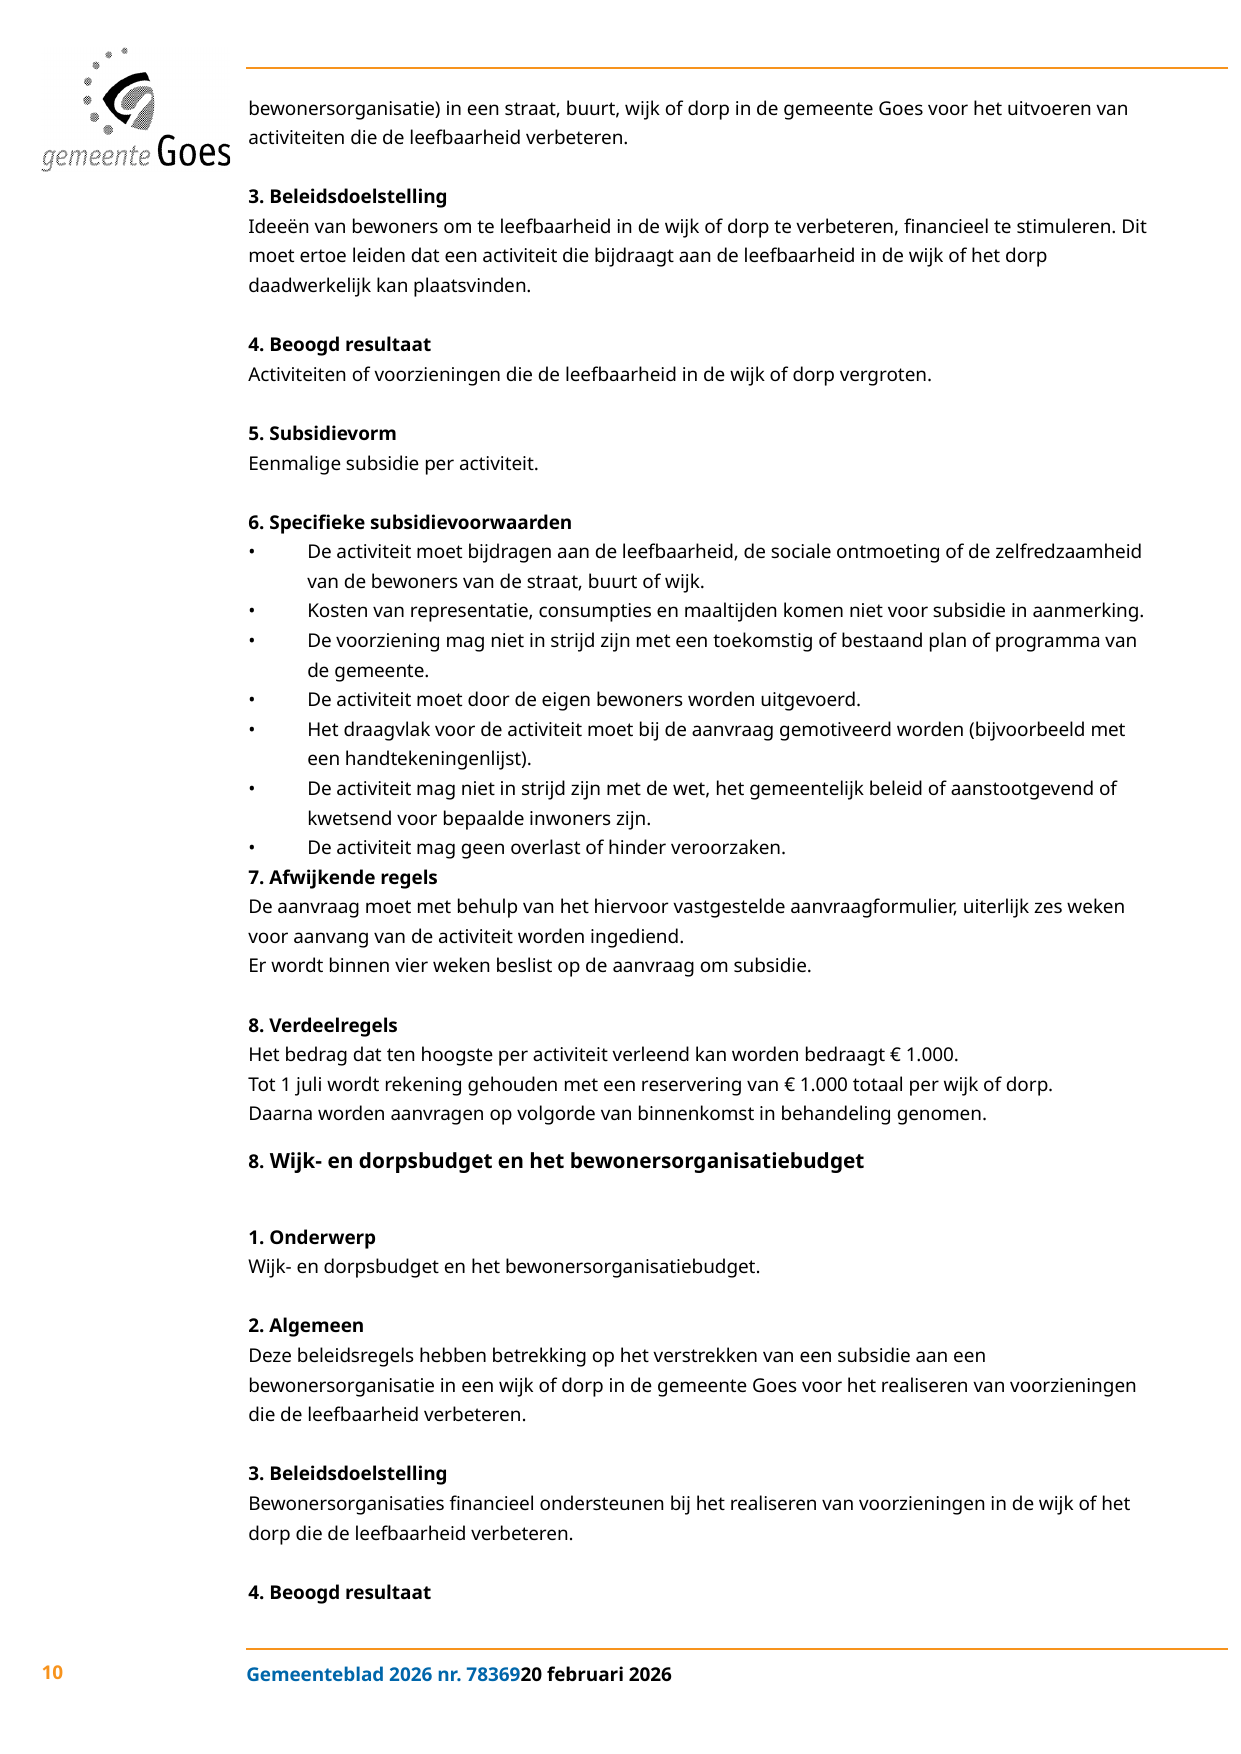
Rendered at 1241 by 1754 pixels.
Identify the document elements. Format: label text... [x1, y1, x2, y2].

text Wijk- en dorpsbudget en het bewonersorganisatiebudget. [248, 1253, 1152, 1279]
text bewonersorganisatie) in een straat, buurt, wijk of dorp in de gemeente Goes voor het uitvoeren van activiteiten die de leefbaarheid verbeteren. [248, 95, 1152, 150]
text Het bedrag dat ten hoogste per activiteit verleend kan worden bedraagt € 1.000. [248, 1041, 1152, 1067]
text Ideeën van bewoners om te leefbaarheid in de wijk of dorp te verbeteren, financieel te stimuleren. Dit moet ertoe leiden dat een activiteit die bijdraagt aan de leefbaarheid in de wijk of het dorp daadwerkelijk kan plaatsvinden. [248, 213, 1152, 298]
picture [41, 47, 231, 172]
text De aanvraag moet met behulp van het hiervoor vastgestelde aanvraagformulier, uiterlijk zes weken voor aanvang van de activiteit worden ingediend. [248, 893, 1152, 949]
text 8. Wijk- en dorpsbudget en het bewonersorganisatiebudget [248, 1146, 1152, 1175]
text Eenmalige subsidie per activiteit. [248, 450, 1152, 476]
list De activiteit mag geen overlast of hinder veroorzaken. [248, 834, 1152, 860]
text 5. Subsidievorm [248, 420, 1152, 446]
text 3. Beleidsdoelstelling [248, 1461, 1152, 1486]
text 4. Beoogd resultaat [248, 331, 1152, 357]
text 6. Specifieke subsidievoorwaarden [248, 509, 1152, 535]
text 2. Algemeen [248, 1313, 1152, 1338]
list De activiteit mag niet in strijd zijn met de wet, het gemeentelijk beleid of aanstootgevend of kwetsend voor bepaalde inwoners zijn. [248, 775, 1152, 831]
list De voorziening mag niet in strijd zijn met een toekomstig of bestaand plan of programma van de gemeente. [248, 627, 1152, 683]
text 8. Verdeelregels [248, 1012, 1152, 1038]
text 1. Onderwerp [248, 1224, 1152, 1250]
text Deze beleidsregels hebben betrekking op het verstrekken van een subsidie aan een bewonersorganisatie in een wijk of dorp in de gemeente Goes voor het realiseren van voorzieningen die de leefbaarheid verbeteren. [248, 1342, 1152, 1427]
text Daarna worden aanvragen op volgorde van binnenkomst in behandeling genomen. [248, 1101, 1152, 1126]
list Kosten van representatie, consumpties en maaltijden komen niet voor subsidie in aanmerking. [248, 598, 1152, 623]
list Het draagvlak voor de activiteit moet bij de aanvraag gemotiveerd worden (bijvoorbeeld met een handtekeningenlijst). [248, 716, 1152, 771]
text 3. Beleidsdoelstelling [248, 183, 1152, 209]
list De activiteit moet bijdragen aan de leefbaarheid, de sociale ontmoeting of de zelfredzaamheid van de bewoners van de straat, buurt of wijk. [248, 538, 1152, 594]
text Activiteiten of voorzieningen die de leefbaarheid in de wijk of dorp vergroten. [248, 361, 1152, 387]
text 7. Afwijkende regels [248, 864, 1152, 890]
text 4. Beoogd resultaat [248, 1579, 1152, 1605]
text Bewonersorganisaties financieel ondersteunen bij het realiseren van voorzieningen in de wijk of het dorp die de leefbaarheid verbeteren. [248, 1490, 1152, 1546]
text Tot 1 juli wordt rekening gehouden met een reservering van € 1.000 totaal per wijk of dorp. [248, 1071, 1152, 1097]
list De activiteit moet door de eigen bewoners worden uitgevoerd. [248, 686, 1152, 712]
text Er wordt binnen vier weken beslist op de aanvraag om subsidie. [248, 953, 1152, 978]
